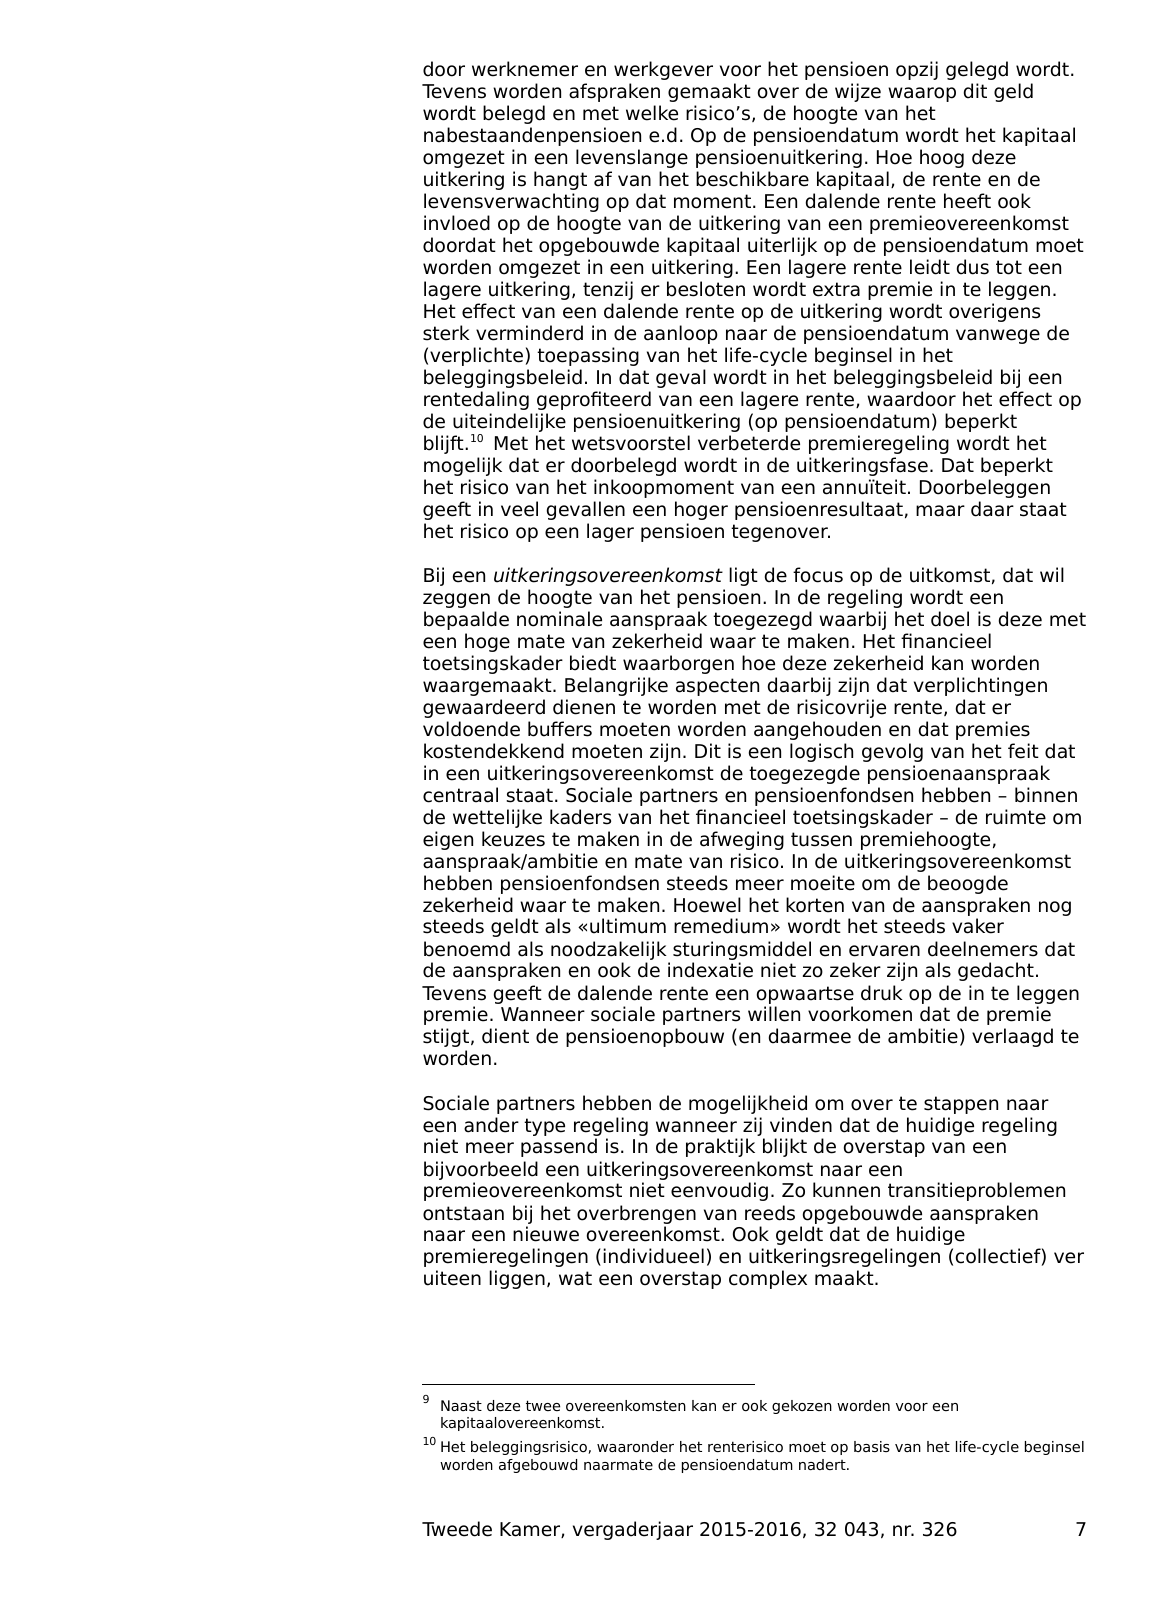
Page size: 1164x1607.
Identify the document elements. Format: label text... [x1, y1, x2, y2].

text Sociale partners hebben de mogelijkheid om over te stappen naar een ander type regeling wanneer zij vinden dat de huidige regeling niet meer passend is. In de praktijk blijkt de overstap van een bijvoorbeeld een uitkeringsovereenkomst naar een premieovereenkomst niet eenvoudig. Zo kunnen transitieproblemen ontstaan bij het overbrengen van reeds opgebouwde aanspraken naar een nieuwe overeenkomst. Ook geldt dat de huidige premieregelingen (individueel) en uitkeringsregelingen (collectief) ver uiteen liggen, wat een overstap complex maakt. [422, 1092, 1087, 1290]
text door werknemer en werkgever voor het pensioen opzij gelegd wordt. Tevens worden afspraken gemaakt over de wijze waarop dit geld wordt belegd en met welke risico’s, de hoogte van het nabestaandenpensioen e.d. Op de pensioendatum wordt het kapitaal omgezet in een levenslange pensioenuitkering. Hoe hoog deze uitkering is hangt af van het beschikbare kapitaal, de rente en de levensverwachting op dat moment. Een dalende rente heeft ook invloed op de hoogte van de uitkering van een premieovereenkomst doordat het opgebouwde kapitaal uiterlijk op de pensioendatum moet worden omgezet in een uitkering. Een lagere rente leidt dus tot een lagere uitkering, tenzij er besloten wordt extra premie in te leggen. Het effect van een dalende rente op de uitkering wordt overigens sterk verminderd in de aanloop naar de pensioendatum vanwege de (verplichte) toepassing van het life-cycle beginsel in het beleggingsbeleid. In dat geval wordt in het beleggingsbeleid bij een rentedaling geprofiteerd van een lagere rente, waardoor het effect op de uiteindelijke pensioenuitkering (op pensioendatum) beperkt blijft. Met het wetsvoorstel verbeterde premieregeling wordt het mogelijk dat er doorbelegd wordt in de uitkeringsfase. Dat beperkt het risico van het inkoopmoment van een annuïteit. Doorbeleggen geeft in veel gevallen een hoger pensioenresultaat, maar daar staat het risico op een lager pensioen tegenover. [422, 59, 1087, 543]
text Bij een uitkeringsovereenkomst ligt de focus op de uitkomst, dat wil zeggen de hoogte van het pensioen. In de regeling wordt een bepaalde nominale aanspraak toegezegd waarbij het doel is deze met een hoge mate van zekerheid waar te maken. Het financieel toetsingskader biedt waarborgen hoe deze zekerheid kan worden waargemaakt. Belangrijke aspecten daarbij zijn dat verplichtingen gewaardeerd dienen te worden met de risicovrije rente, dat er voldoende buffers moeten worden aangehouden en dat premies kostendekkend moeten zijn. Dit is een logisch gevolg van het feit dat in een uitkeringsovereenkomst de toegezegde pensioenaanspraak centraal staat. Sociale partners en pensioenfondsen hebben – binnen de wettelijke kaders van het financieel toetsingskader – de ruimte om eigen keuzes te maken in de afweging tussen premiehoogte, aanspraak/ambitie en mate van risico. In de uitkeringsovereenkomst hebben pensioenfondsen steeds meer moeite om de beoogde zekerheid waar te maken. Hoewel het korten van de aanspraken nog steeds geldt als «ultimum remedium» wordt het steeds vaker benoemd als noodzakelijk sturingsmiddel en ervaren deelnemers dat de aanspraken en ook de indexatie niet zo zeker zijn als gedacht. Tevens geeft de dalende rente een opwaartse druk op de in te leggen premie. Wanneer sociale partners willen voorkomen dat de premie stijgt, dient de pensioenopbouw (en daarmee de ambitie) verlaagd te worden. [422, 565, 1087, 1070]
text Het beleggingsrisico, waaronder het renterisico moet op basis van het life-cycle beginsel worden afgebouwd naarmate de pensioendatum nadert. [422, 1435, 1087, 1474]
text Naast deze twee overeenkomsten kan er ook gekozen worden voor een kapitaalovereenkomst. [422, 1393, 1087, 1432]
